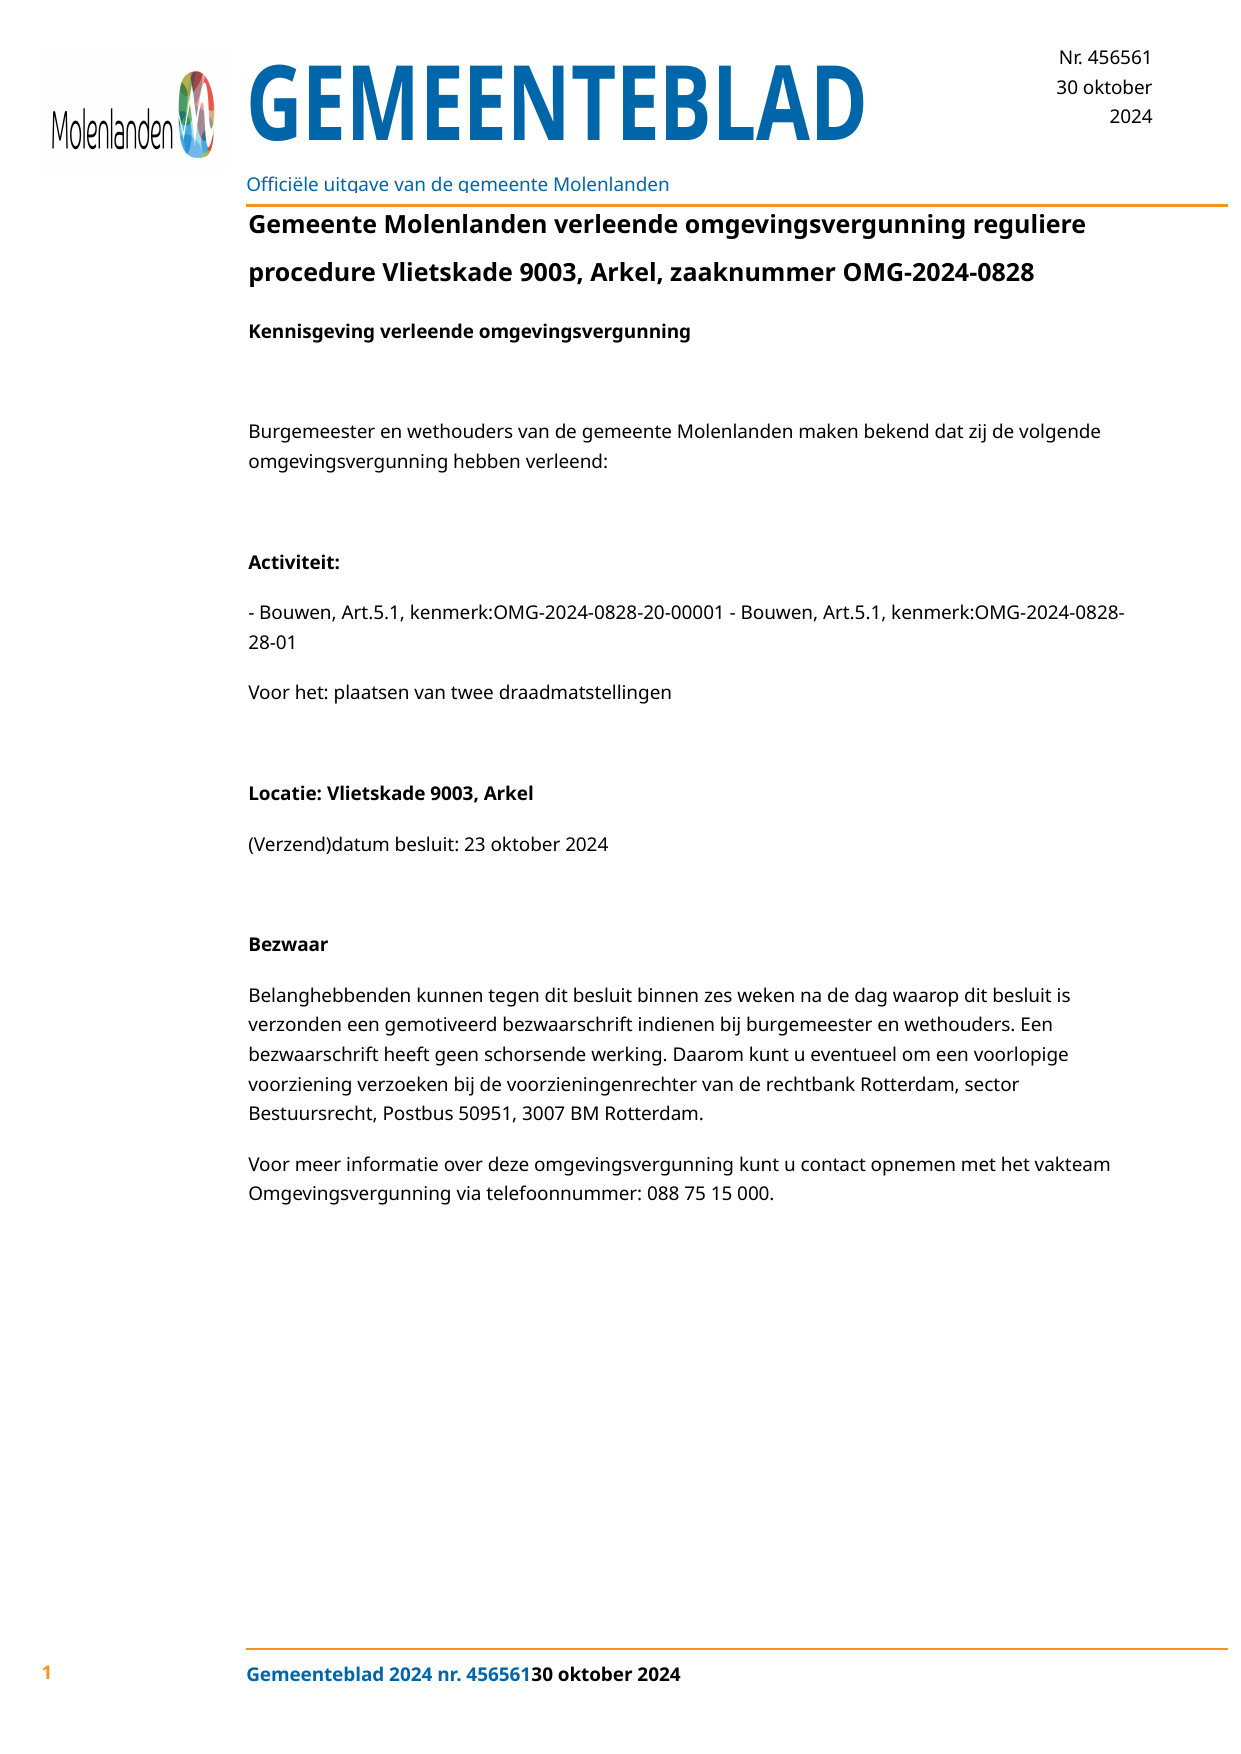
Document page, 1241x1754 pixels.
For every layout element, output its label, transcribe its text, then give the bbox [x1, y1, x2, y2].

text Bezwaar [248, 932, 1152, 957]
text Locatie: Vlietskade 9003, Arkel [248, 780, 1152, 806]
text Kennisgeving verleende omgevingsvergunning [248, 318, 1152, 344]
text Voor het: plaatsen van twee draadmatstellingen [248, 679, 1152, 705]
text Belanghebbenden kunnen tegen dit besluit binnen zes weken na de dag waarop dit besluit is verzonden een gemotiveerd bezwaarschrift indienen bij burgemeester en wethouders. Een bezwaarschrift heeft geen schorsende werking. Daarom kunt u eventueel om een voorlopige voorziening verzoeken bij de voorzieningenrechter van de rechtbank Rotterdam, sector Bestuursrecht, Postbus 50951, 3007 BM Rotterdam. [248, 982, 1152, 1126]
text Burgemeester en wethouders van de gemeente Molenlanden maken bekend dat zij de volgende omgevingsvergunning hebben verleend: [248, 419, 1152, 474]
text Voor meer informatie over deze omgevingsvergunning kunt u contact opnemen met het vakteam Omgevingsvergunning via telefoonnummer: 088 75 15 000. [248, 1151, 1152, 1206]
text (Verzend)datum besluit: 23 oktober 2024 [248, 831, 1152, 857]
text Gemeente Molenlanden verleende omgevingsvergunning reguliere procedure Vlietskade 9003, Arkel, zaaknummer OMG-2024-0828 [248, 207, 1152, 288]
text - Bouwen, Art.5.1, kenmerk:OMG-2024-0828-20-00001 - Bouwen, Art.5.1, kenmerk:OMG-2024-0828-28-01 [248, 599, 1152, 655]
text Activiteit: [248, 549, 1152, 575]
picture [41, 47, 231, 172]
